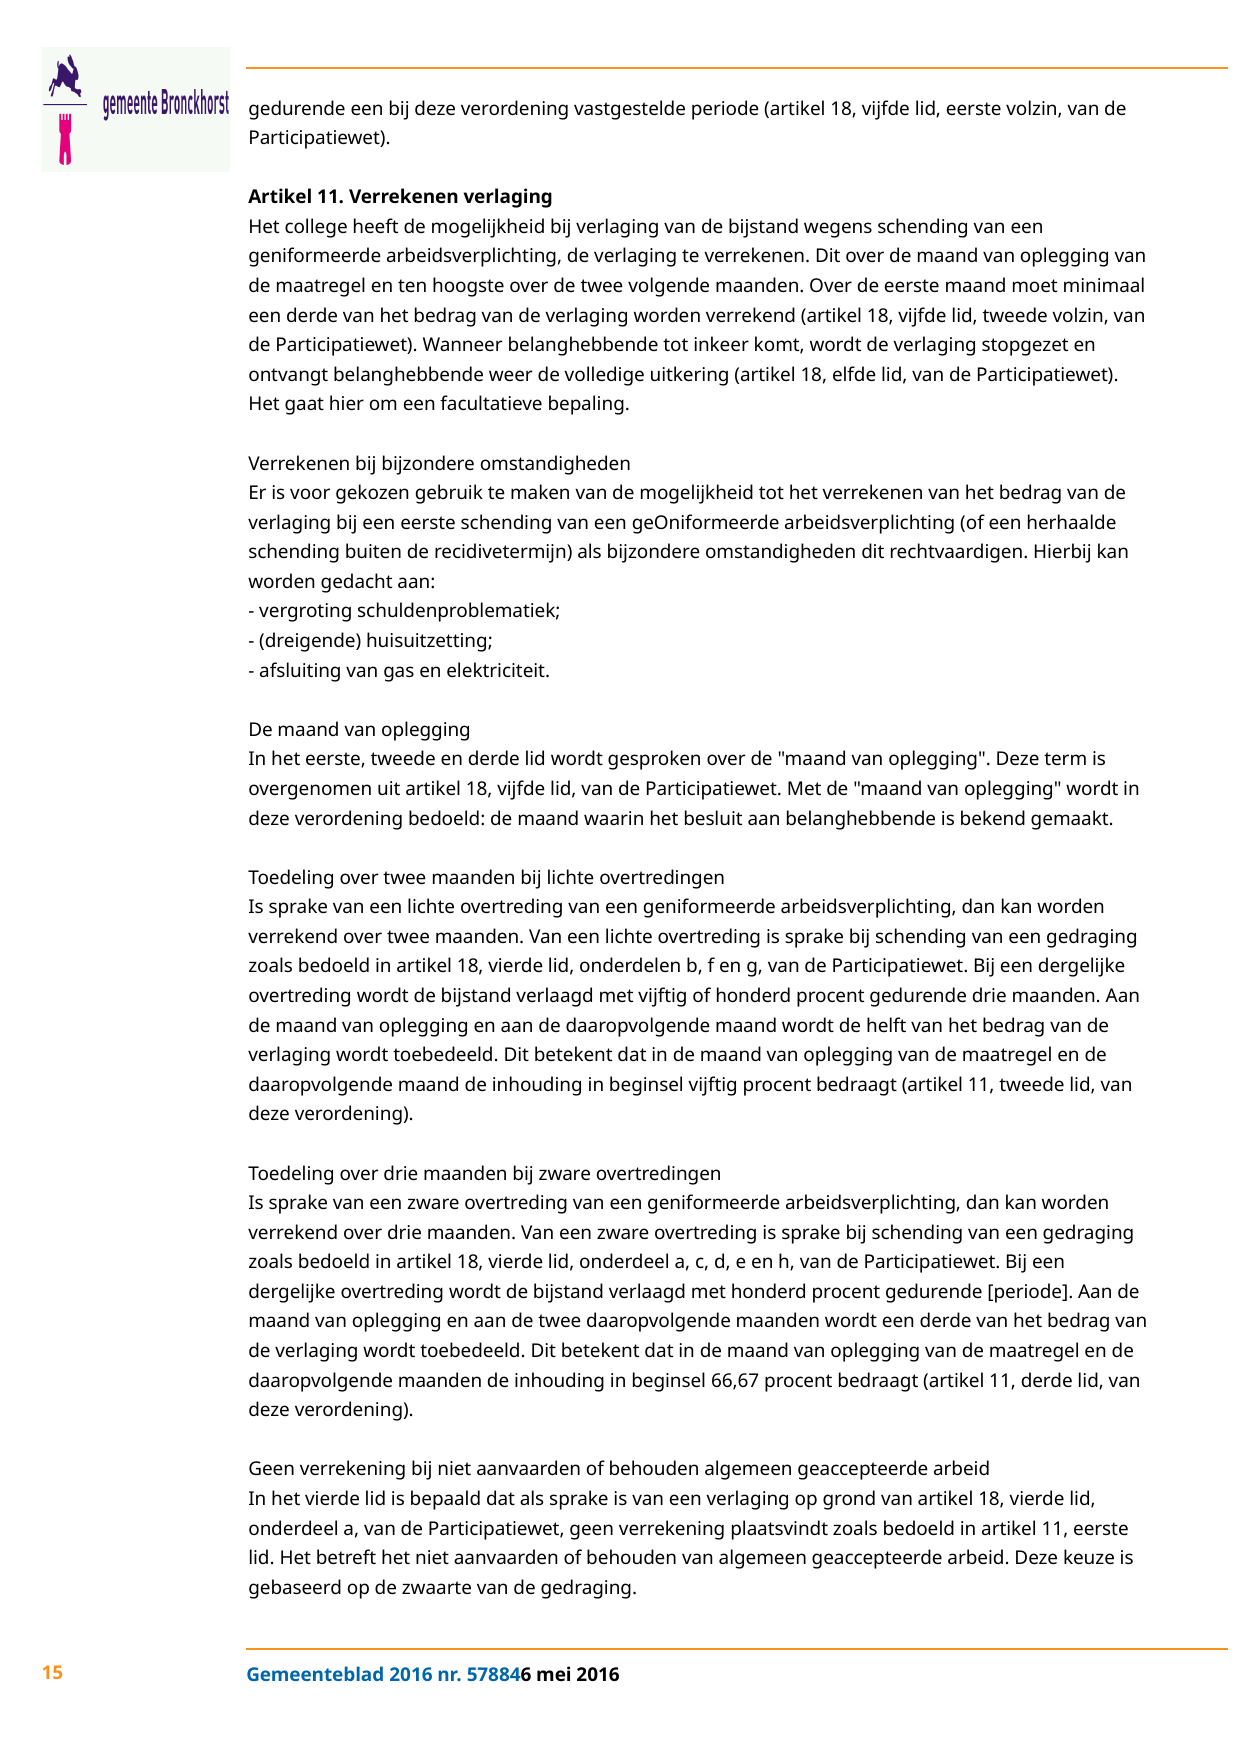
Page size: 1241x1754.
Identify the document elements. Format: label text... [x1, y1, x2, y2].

text In het eerste, tweede en derde lid wordt gesproken over de "maand van oplegging". Deze term is overgenomen uit artikel 18, vijfde lid, van de Participatiewet. Met de "maand van oplegging" wordt in deze verordening bedoeld: de maand waarin het besluit aan belanghebbende is bekend gemaakt. [248, 746, 1152, 831]
text Verrekenen bij bijzondere omstandigheden [248, 450, 1152, 476]
text Artikel 11. Verrekenen verlaging [248, 183, 1152, 209]
text Is sprake van een lichte overtreding van een geniformeerde arbeidsverplichting, dan kan worden verrekend over twee maanden. Van een lichte overtreding is sprake bij schending van een gedraging zoals bedoeld in artikel 18, vierde lid, onderdelen b, f en g, van de Participatiewet. Bij een dergelijke overtreding wordt de bijstand verlaagd met vijftig of honderd procent gedurende drie maanden. Aan de maand van oplegging en aan de daaropvolgende maand wordt de helft van het bedrag van de verlaging wordt toebedeeld. Dit betekent dat in de maand van oplegging van de maatregel en de daaropvolgende maand de inhouding in beginsel vijftig procent bedraagt (artikel 11, tweede lid, van deze verordening). [248, 893, 1152, 1126]
text - (dreigende) huisuitzetting; [248, 627, 1152, 653]
text Geen verrekening bij niet aanvaarden of behouden algemeen geaccepteerde arbeid [248, 1456, 1152, 1481]
text Toedeling over drie maanden bij zware overtredingen [248, 1160, 1152, 1186]
text - afsluiting van gas en elektriciteit. [248, 657, 1152, 683]
text Toedeling over twee maanden bij lichte overtredingen [248, 864, 1152, 890]
text Is sprake van een zware overtreding van een geniformeerde arbeidsverplichting, dan kan worden verrekend over drie maanden. Van een zware overtreding is sprake bij schending van een gedraging zoals bedoeld in artikel 18, vierde lid, onderdeel a, c, d, e en h, van de Participatiewet. Bij een dergelijke overtreding wordt de bijstand verlaagd met honderd procent gedurende [periode]. Aan de maand van oplegging en aan de twee daaropvolgende maanden wordt een derde van het bedrag van de verlaging wordt toebedeeld. Dit betekent dat in de maand van oplegging van de maatregel en de daaropvolgende maanden de inhouding in beginsel 66,67 procent bedraagt (artikel 11, derde lid, van deze verordening). [248, 1189, 1152, 1422]
picture [41, 47, 231, 172]
text - vergroting schuldenproblematiek; [248, 598, 1152, 623]
text Het college heeft de mogelijkheid bij verlaging van de bijstand wegens schending van een geniformeerde arbeidsverplichting, de verlaging te verrekenen. Dit over de maand van oplegging van de maatregel en ten hoogste over de twee volgende maanden. Over de eerste maand moet minimaal een derde van het bedrag van de verlaging worden verrekend (artikel 18, vijfde lid, tweede volzin, van de Participatiewet). Wanneer belanghebbende tot inkeer komt, wordt de verlaging stopgezet en ontvangt belanghebbende weer de volledige uitkering (artikel 18, elfde lid, van de Participatiewet). Het gaat hier om een facultatieve bepaling. [248, 213, 1152, 416]
text Er is voor gekozen gebruik te maken van de mogelijkheid tot het verrekenen van het bedrag van de verlaging bij een eerste schending van een geOniformeerde arbeidsverplichting (of een herhaalde schending buiten de recidivetermijn) als bijzondere omstandigheden dit rechtvaardigen. Hierbij kan worden gedacht aan: [248, 479, 1152, 594]
text In het vierde lid is bepaald dat als sprake is van een verlaging op grond van artikel 18, vierde lid, onderdeel a, van de Participatiewet, geen verrekening plaatsvindt zoals bedoeld in artikel 11, eerste lid. Het betreft het niet aanvaarden of behouden van algemeen geaccepteerde arbeid. Deze keuze is gebaseerd op de zwaarte van de gedraging. [248, 1485, 1152, 1600]
text gedurende een bij deze verordening vastgestelde periode (artikel 18, vijfde lid, eerste volzin, van de Participatiewet). [248, 95, 1152, 150]
text De maand van oplegging [248, 716, 1152, 742]
